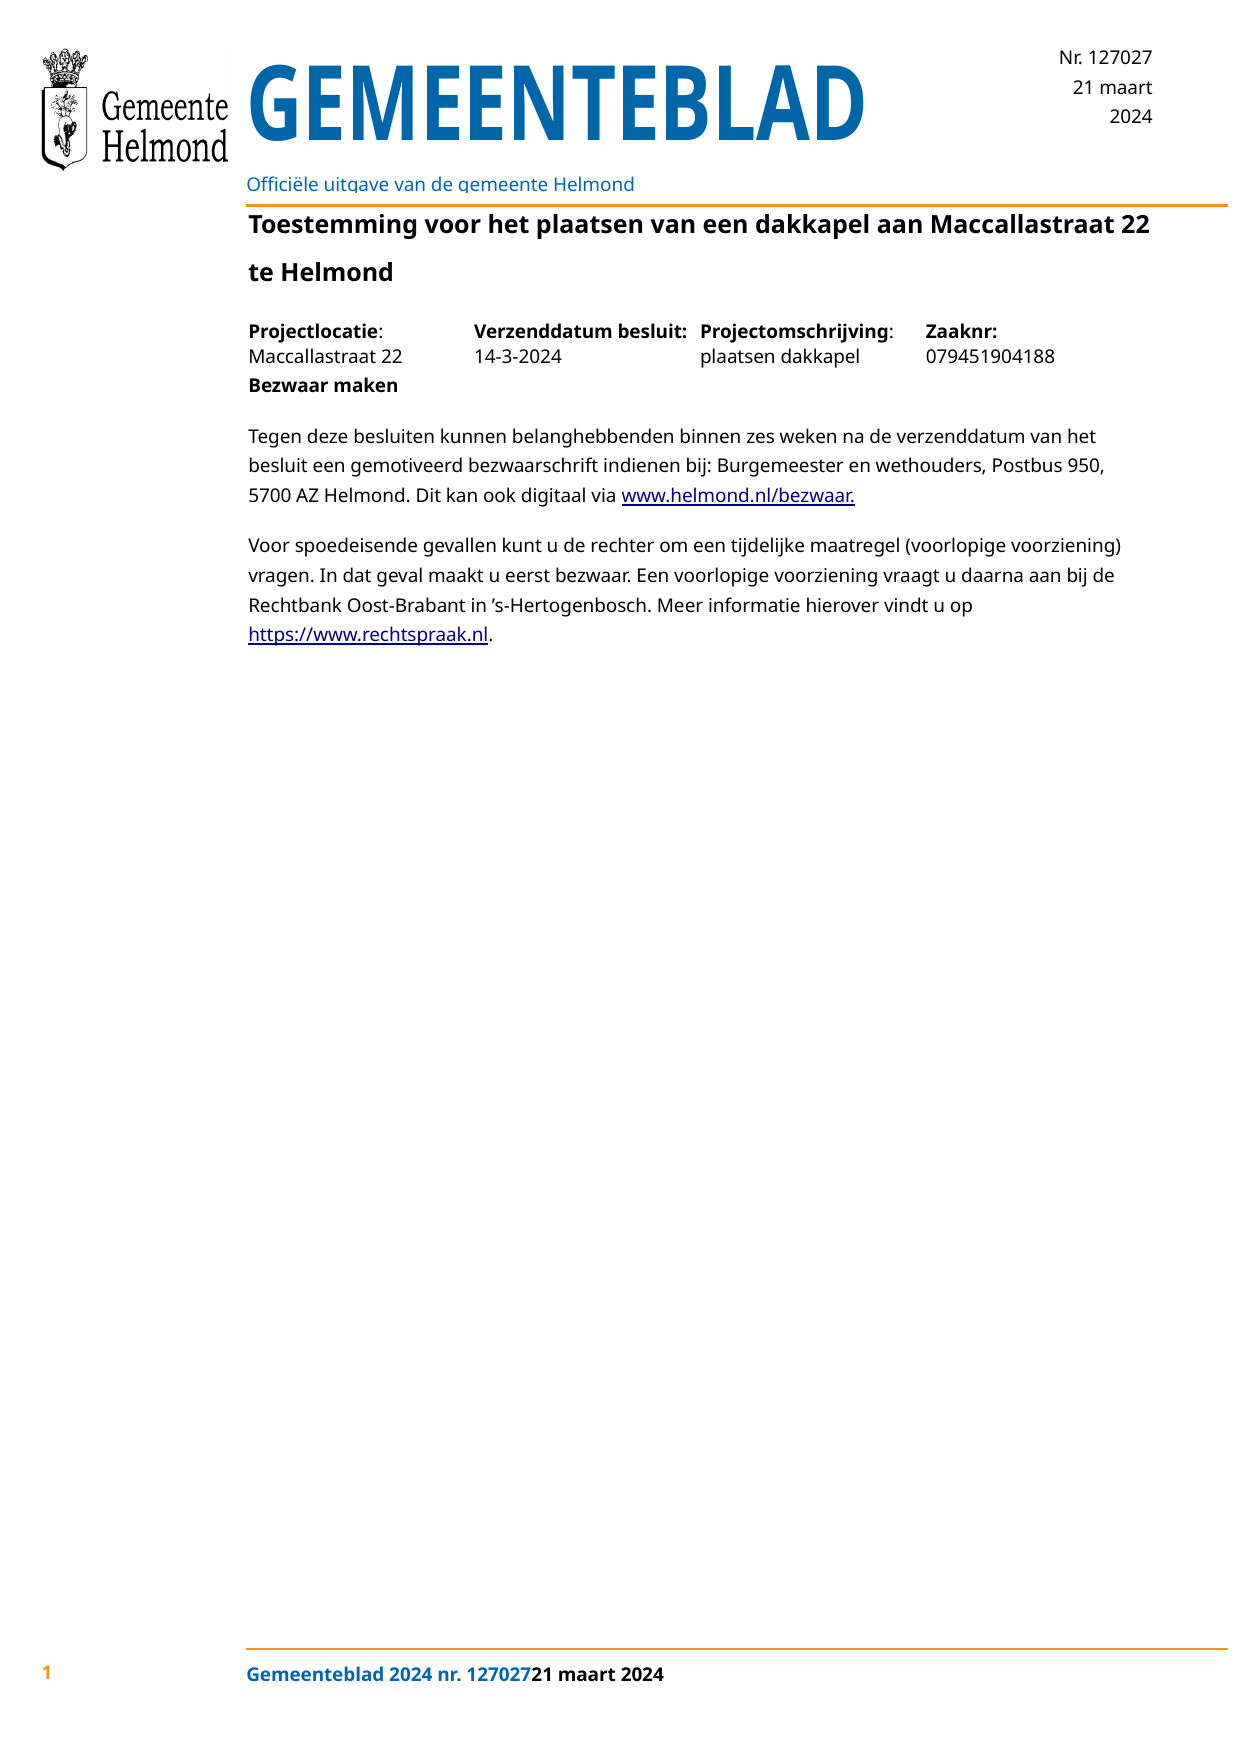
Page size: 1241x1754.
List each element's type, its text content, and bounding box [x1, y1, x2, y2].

table_cell 14-3-2024 [474, 344, 700, 369]
table_header Projectomschrijving: [700, 318, 926, 344]
table_cell Maccallastraat 22 [248, 344, 474, 369]
table_header Zaaknr: [926, 318, 1152, 344]
text Bezwaar maken [248, 373, 1152, 398]
table_cell plaatsen dakkapel [700, 344, 926, 369]
text Voor spoedeisende gevallen kunt u de rechter om een tijdelijke maatregel (voorlopige voorziening) vragen. In dat geval maakt u eerst bezwaar. Een voorlopige voorziening vraagt u daarna aan bij de Rechtbank Oost-Brabant in ’s-Hertogenbosch. Meer informatie hierover vindt u op https://www.rechtspraak.nl. [248, 533, 1152, 647]
table_cell 079451904188 [926, 344, 1152, 369]
text Tegen deze besluiten kunnen belanghebbenden binnen zes weken na de verzenddatum van het besluit een gemotiveerd bezwaarschrift indienen bij: Burgemeester en wethouders, Postbus 950, 5700 AZ Helmond. Dit kan ook digitaal via www.helmond.nl/bezwaar. [248, 423, 1152, 508]
table_header Projectlocatie: [248, 318, 474, 344]
picture [41, 47, 231, 172]
table_header Verzenddatum besluit: [474, 318, 700, 344]
text Toestemming voor het plaatsen van een dakkapel aan Maccallastraat 22 te Helmond [248, 207, 1152, 288]
